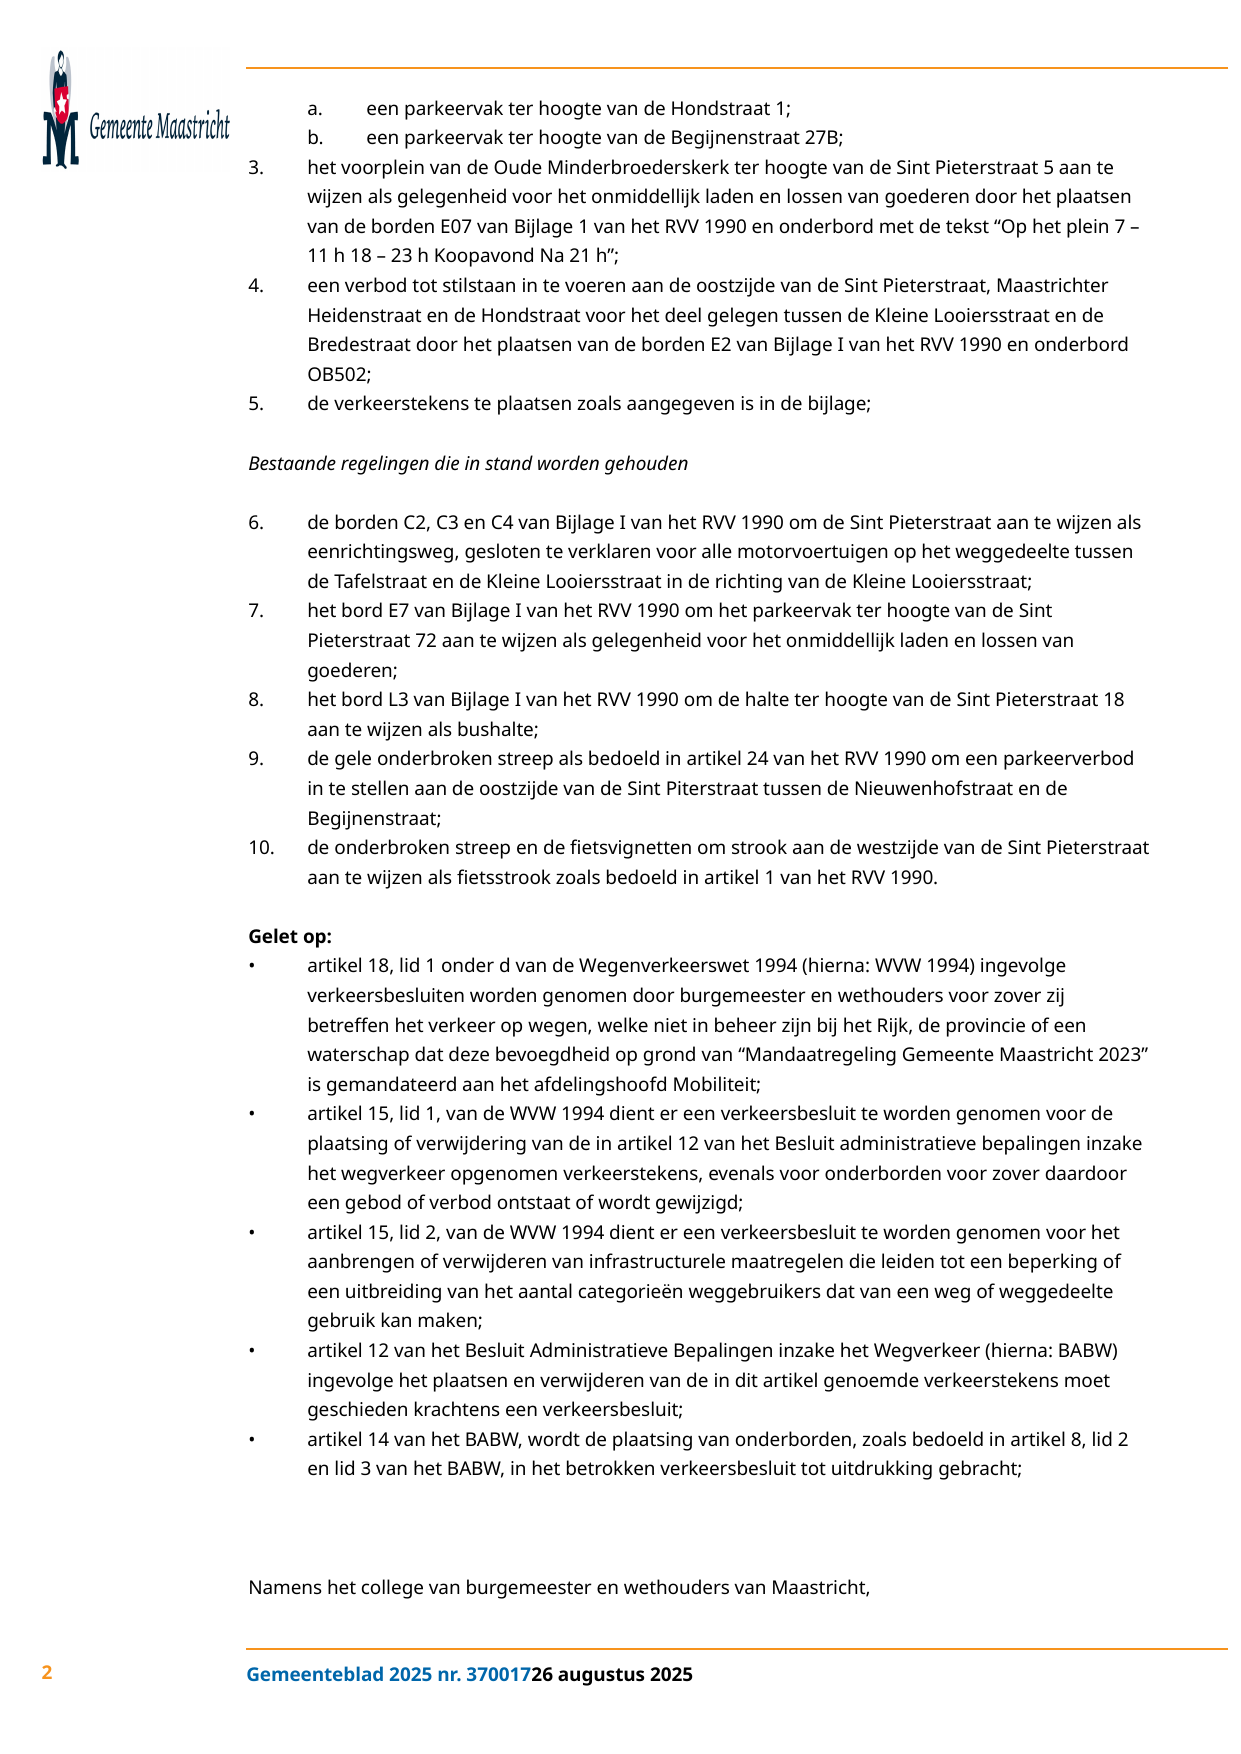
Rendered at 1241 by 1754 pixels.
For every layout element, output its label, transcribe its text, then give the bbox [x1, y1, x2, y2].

list een parkeervak ter hoogte van de Hondstraat 1; [307, 95, 1152, 121]
list de onderbroken streep en de fietsvignetten om strook aan de westzijde van de Sint Pieterstraat aan te wijzen als fietsstrook zoals bedoeld in artikel 1 van het RVV 1990. [248, 834, 1152, 890]
picture [41, 47, 231, 172]
list artikel 18, lid 1 onder d van de Wegenverkeerswet 1994 (hierna: WVW 1994) ingevolge verkeersbesluiten worden genomen door burgemeester en wethouders voor zover zij betreffen het verkeer op wegen, welke niet in beheer zijn bij het Rijk, de provincie of een waterschap dat deze bevoegdheid op grond van “Mandaatregeling Gemeente Maastricht 2023” is gemandateerd aan het afdelingshoofd Mobiliteit; [248, 953, 1152, 1097]
text Bestaande regelingen die in stand worden gehouden [248, 450, 1152, 476]
list het voorplein van de Oude Minderbroederskerk ter hoogte van de Sint Pieterstraat 5 aan te wijzen als gelegenheid voor het onmiddellijk laden en lossen van goederen door het plaatsen van de borden E07 van Bijlage 1 van het RVV 1990 en onderbord met de tekst “Op het plein 7 – 11 h 18 – 23 h Koopavond Na 21 h”; [248, 154, 1152, 268]
list artikel 15, lid 1, van de WVW 1994 dient er een verkeersbesluit te worden genomen voor de plaatsing of verwijdering van de in artikel 12 van het Besluit administratieve bepalingen inzake het wegverkeer opgenomen verkeerstekens, evenals voor onderborden voor zover daardoor een gebod of verbod ontstaat of wordt gewijzigd; [248, 1101, 1152, 1215]
list artikel 15, lid 2, van de WVW 1994 dient er een verkeersbesluit te worden genomen voor het aanbrengen of verwijderen van infrastructurele maatregelen die leiden tot een beperking of een uitbreiding van het aantal categorieën weggebruikers dat van een weg of weggedeelte gebruik kan maken; [248, 1219, 1152, 1333]
list het bord L3 van Bijlage I van het RVV 1990 om de halte ter hoogte van de Sint Pieterstraat 18 aan te wijzen als bushalte; [248, 686, 1152, 742]
text Namens het college van burgemeester en wethouders van Maastricht, [248, 1574, 1152, 1600]
list een verbod tot stilstaan in te voeren aan de oostzijde van de Sint Pieterstraat, Maastrichter Heidenstraat en de Hondstraat voor het deel gelegen tussen de Kleine Looiersstraat en de Bredestraat door het plaatsen van de borden E2 van Bijlage I van het RVV 1990 en onderbord OB502; [248, 272, 1152, 387]
text Gelet op: [248, 923, 1152, 949]
list de verkeerstekens te plaatsen zoals aangegeven is in de bijlage; [248, 391, 1152, 416]
list artikel 12 van het Besluit Administratieve Bepalingen inzake het Wegverkeer (hierna: BABW) ingevolge het plaatsen en verwijderen van de in dit artikel genoemde verkeerstekens moet geschieden krachtens een verkeersbesluit; [248, 1337, 1152, 1422]
list een parkeervak ter hoogte van de Begijnenstraat 27B; [307, 124, 1152, 150]
list artikel 14 van het BABW, wordt de plaatsing van onderborden, zoals bedoeld in artikel 8, lid 2 en lid 3 van het BABW, in het betrokken verkeersbesluit tot uitdrukking gebracht; [248, 1426, 1152, 1481]
list het bord E7 van Bijlage I van het RVV 1990 om het parkeervak ter hoogte van de Sint Pieterstraat 72 aan te wijzen als gelegenheid voor het onmiddellijk laden en lossen van goederen; [248, 598, 1152, 683]
list de gele onderbroken streep als bedoeld in artikel 24 van het RVV 1990 om een parkeerverbod in te stellen aan de oostzijde van de Sint Piterstraat tussen de Nieuwenhofstraat en de Begijnenstraat; [248, 746, 1152, 831]
list de borden C2, C3 en C4 van Bijlage I van het RVV 1990 om de Sint Pieterstraat aan te wijzen als eenrichtingsweg, gesloten te verklaren voor alle motorvoertuigen op het weggedeelte tussen de Tafelstraat en de Kleine Looiersstraat in de richting van de Kleine Looiersstraat; [248, 509, 1152, 594]
